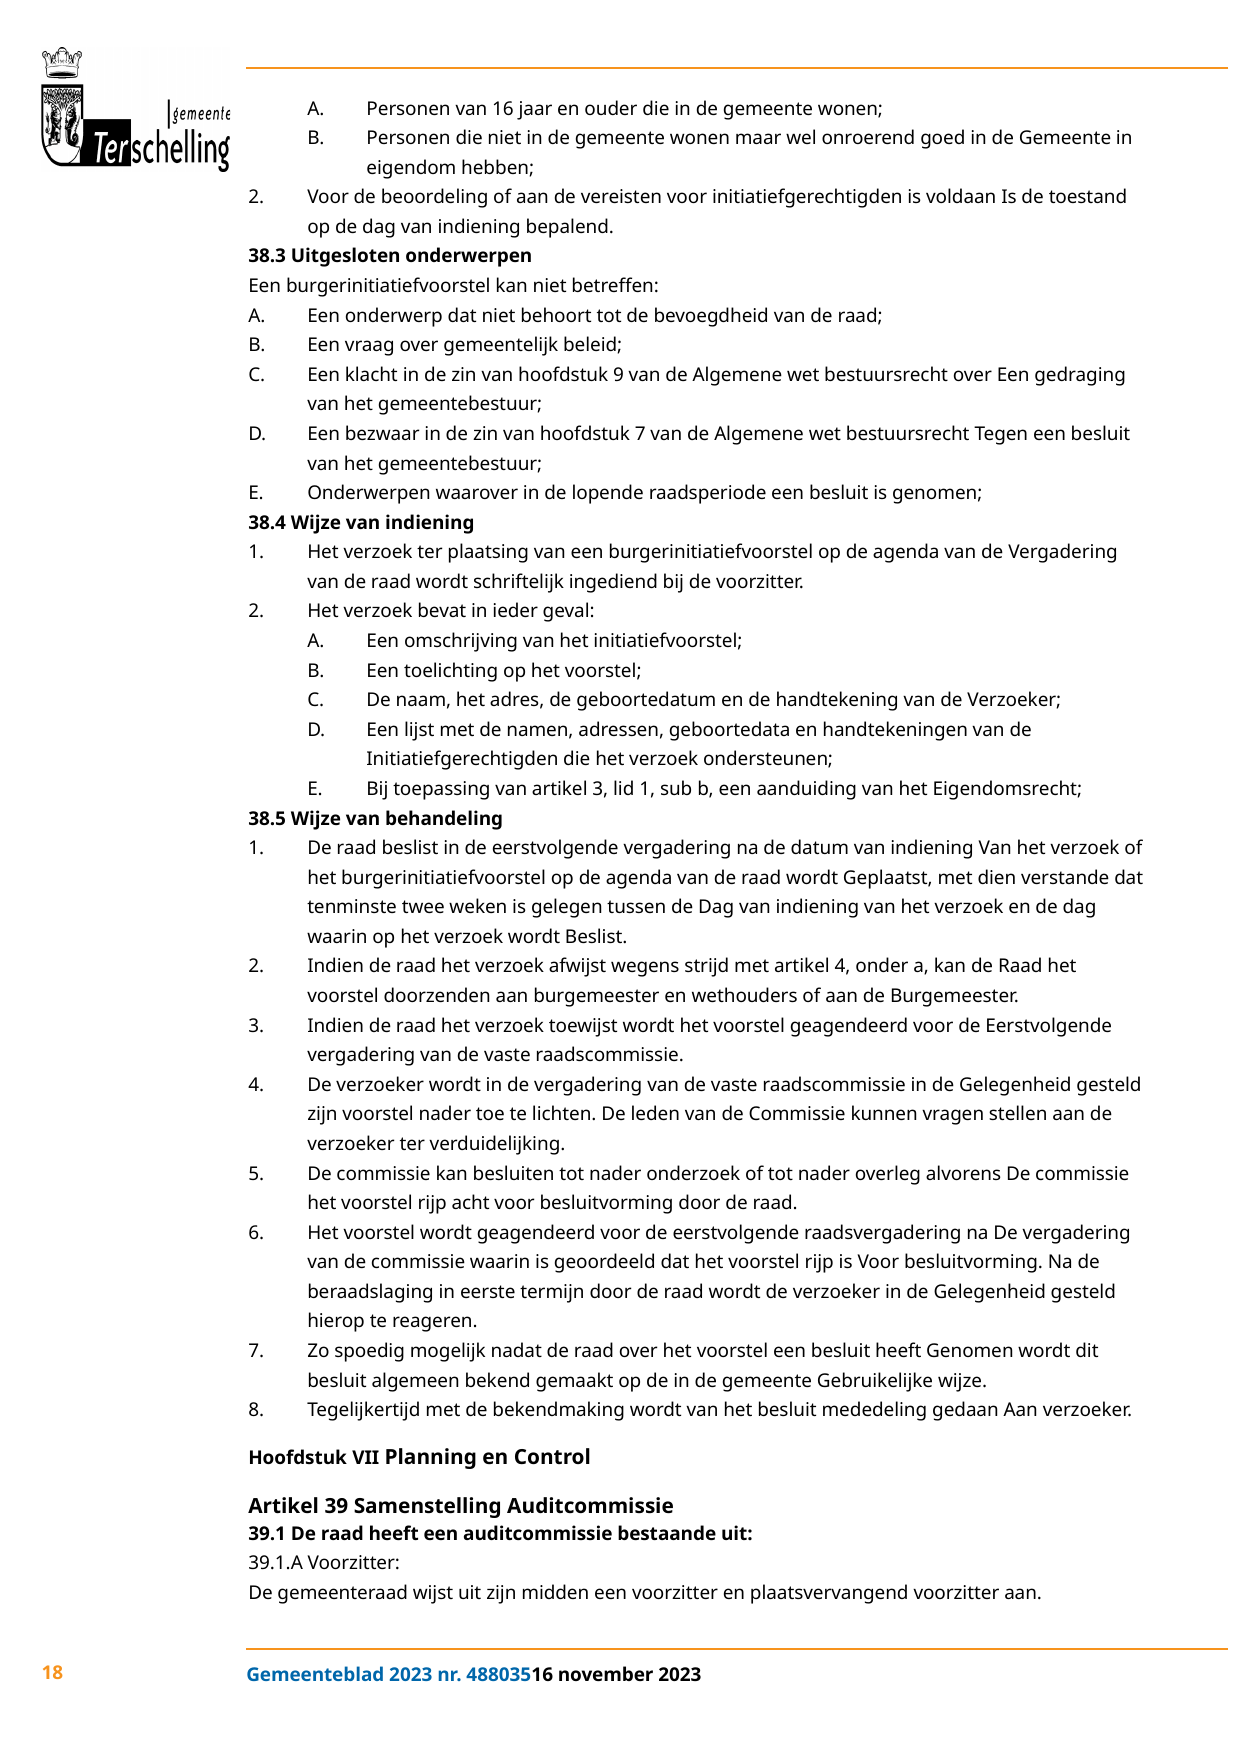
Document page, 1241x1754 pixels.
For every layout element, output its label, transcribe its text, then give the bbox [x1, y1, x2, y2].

list Een onderwerp dat niet behoort tot de bevoegdheid van de raad; [248, 302, 1152, 328]
list De verzoeker wordt in de vergadering van de vaste raadscommissie in de Gelegenheid gesteld zijn voorstel nader toe te lichten. De leden van de Commissie kunnen vragen stellen aan de verzoeker ter verduidelijking. [248, 1071, 1152, 1156]
list De commissie kan besluiten tot nader onderzoek of tot nader overleg alvorens De commissie het voorstel rijp acht voor besluitvorming door de raad. [248, 1160, 1152, 1215]
picture [41, 47, 231, 172]
list Indien de raad het verzoek toewijst wordt het voorstel geagendeerd voor de Eerstvolgende vergadering van de vaste raadscommissie. [248, 1012, 1152, 1067]
list Het verzoek bevat in ieder geval: [248, 598, 1152, 623]
text 38.4 Wijze van indiening [248, 509, 1152, 535]
text 39.1 De raad heeft een auditcommissie bestaande uit: [248, 1520, 1152, 1546]
list Tegelijkertijd met de bekendmaking wordt van het besluit mededeling gedaan Aan verzoeker. [248, 1396, 1152, 1422]
list Het voorstel wordt geagendeerd voor de eerstvolgende raadsvergadering na De vergadering van de commissie waarin is geoordeeld dat het voorstel rijp is Voor besluitvorming. Na de beraadslaging in eerste termijn door de raad wordt de verzoeker in de Gelegenheid gesteld hierop te reageren. [248, 1219, 1152, 1333]
text 38.5 Wijze van behandeling [248, 805, 1152, 831]
list Voor de beoordeling of aan de vereisten voor initiatiefgerechtigden is voldaan Is de toestand op de dag van indiening bepalend. [248, 183, 1152, 239]
list Het verzoek ter plaatsing van een burgerinitiatiefvoorstel op de agenda van de Vergadering van de raad wordt schriftelijk ingediend bij de voorzitter. [248, 538, 1152, 594]
list De raad beslist in de eerstvolgende vergadering na de datum van indiening Van het verzoek of het burgerinitiatiefvoorstel op de agenda van de raad wordt Geplaatst, met dien verstande dat tenminste twee weken is gelegen tussen de Dag van indiening van het verzoek en de dag waarin op het verzoek wordt Beslist. [248, 834, 1152, 949]
list Een vraag over gemeentelijk beleid; [248, 331, 1152, 357]
text 39.1.A Voorzitter: [248, 1549, 1152, 1575]
text Hoofdstuk VII Planning en Control [248, 1442, 1152, 1471]
text Een burgerinitiatiefvoorstel kan niet betreffen: [248, 272, 1152, 298]
text Artikel 39 Samenstelling Auditcommissie [248, 1491, 1152, 1520]
list Indien de raad het verzoek afwijst wegens strijd met artikel 4, onder a, kan de Raad het voorstel doorzenden aan burgemeester en wethouders of aan de Burgemeester. [248, 953, 1152, 1008]
list Personen die niet in de gemeente wonen maar wel onroerend goed in de Gemeente in eigendom hebben; [307, 124, 1152, 180]
list Bij toepassing van artikel 3, lid 1, sub b, een aanduiding van het Eigendomsrecht; [307, 775, 1152, 801]
list Een omschrijving van het initiatiefvoorstel; [307, 627, 1152, 653]
list Onderwerpen waarover in de lopende raadsperiode een besluit is genomen; [248, 479, 1152, 505]
list De naam, het adres, de geboortedatum en de handtekening van de Verzoeker; [307, 686, 1152, 712]
list Een bezwaar in de zin van hoofdstuk 7 van de Algemene wet bestuursrecht Tegen een besluit van het gemeentebestuur; [248, 420, 1152, 476]
text De gemeenteraad wijst uit zijn midden een voorzitter en plaatsvervangend voorzitter aan. [248, 1579, 1152, 1605]
list Een klacht in de zin van hoofdstuk 9 van de Algemene wet bestuursrecht over Een gedraging van het gemeentebestuur; [248, 361, 1152, 416]
list Een toelichting op het voorstel; [307, 657, 1152, 683]
text 38.3 Uitgesloten onderwerpen [248, 243, 1152, 268]
list Personen van 16 jaar en ouder die in de gemeente wonen; [307, 95, 1152, 121]
list Zo spoedig mogelijk nadat de raad over het voorstel een besluit heeft Genomen wordt dit besluit algemeen bekend gemaakt op de in de gemeente Gebruikelijke wijze. [248, 1337, 1152, 1393]
list Een lijst met de namen, adressen, geboortedata en handtekeningen van de Initiatiefgerechtigden die het verzoek ondersteunen; [307, 716, 1152, 771]
